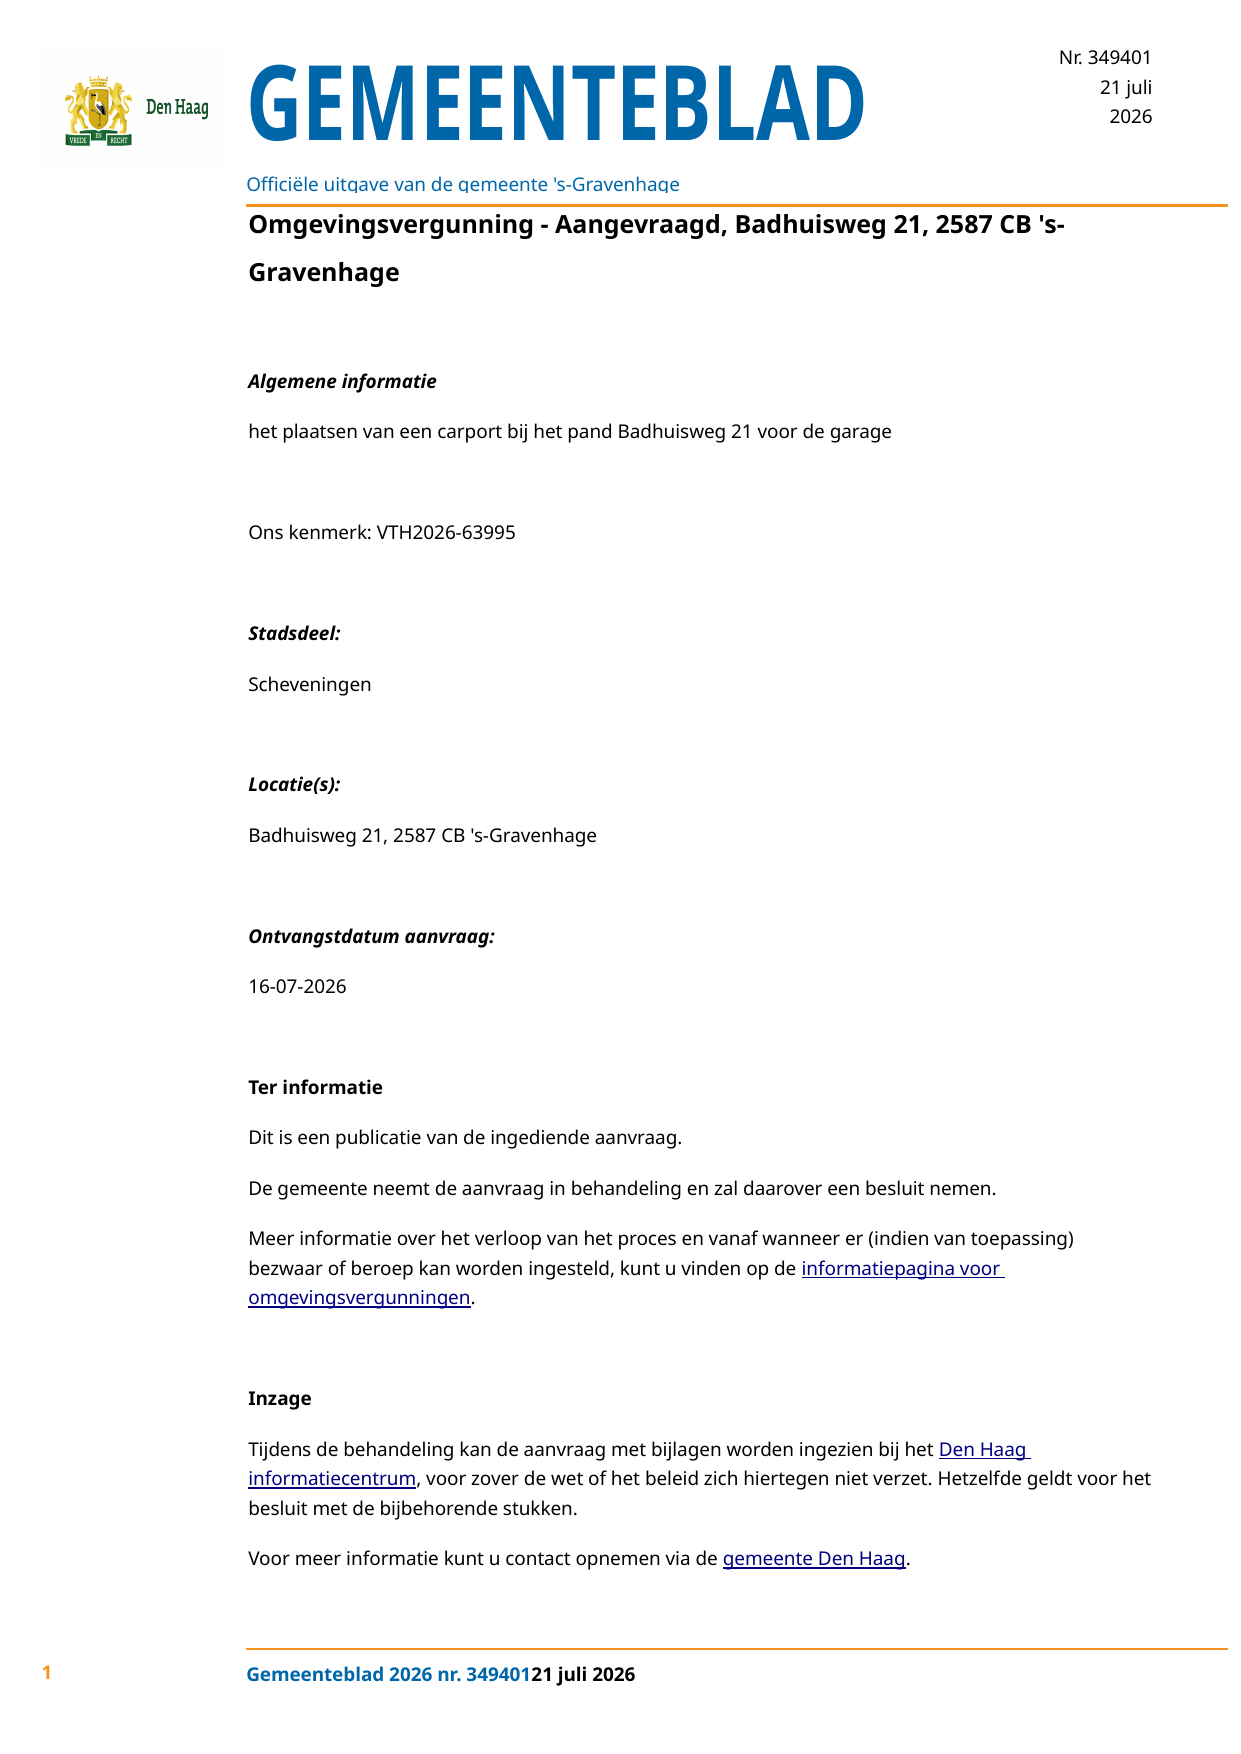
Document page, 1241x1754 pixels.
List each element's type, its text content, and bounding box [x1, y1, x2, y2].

text Dit is een publicatie van de ingediende aanvraag. [248, 1124, 1152, 1150]
text Badhuisweg 21, 2587 CB 's-Gravenhage [248, 822, 1152, 848]
text Voor meer informatie kunt u contact opnemen via de gemeente Den Haag. [248, 1545, 1152, 1571]
text Ter informatie [248, 1074, 1152, 1100]
text Ontvangstdatum aanvraag: [248, 923, 1152, 949]
text Stadsdeel: [248, 620, 1152, 646]
text Tijdens de behandeling kan de aanvraag met bijlagen worden ingezien bij het Den Haag informatiecentrum, voor zover de wet of het beleid zich hiertegen niet verzet. Hetzelfde geldt voor het besluit met de bijbehorende stukken. [248, 1436, 1152, 1521]
text Locatie(s): [248, 772, 1152, 797]
text het plaatsen van een carport bij het pand Badhuisweg 21 voor de garage [248, 419, 1152, 444]
text Inzage [248, 1385, 1152, 1411]
picture [41, 47, 231, 172]
text Meer informatie over het verloop van het proces en vanaf wanneer er (indien van toepassing) bezwaar of beroep kan worden ingesteld, kunt u vinden op de informatiepagina voor omgevingsvergunningen. [248, 1225, 1152, 1310]
text Omgevingsvergunning - Aangevraagd, Badhuisweg 21, 2587 CB 's-Gravenhage [248, 207, 1152, 288]
text Ons kenmerk: VTH2026-63995 [248, 519, 1152, 545]
text Algemene informatie [248, 368, 1152, 394]
text De gemeente neemt de aanvraag in behandeling en zal daarover een besluit nemen. [248, 1175, 1152, 1201]
text 16-07-2026 [248, 973, 1152, 999]
text Scheveningen [248, 671, 1152, 697]
